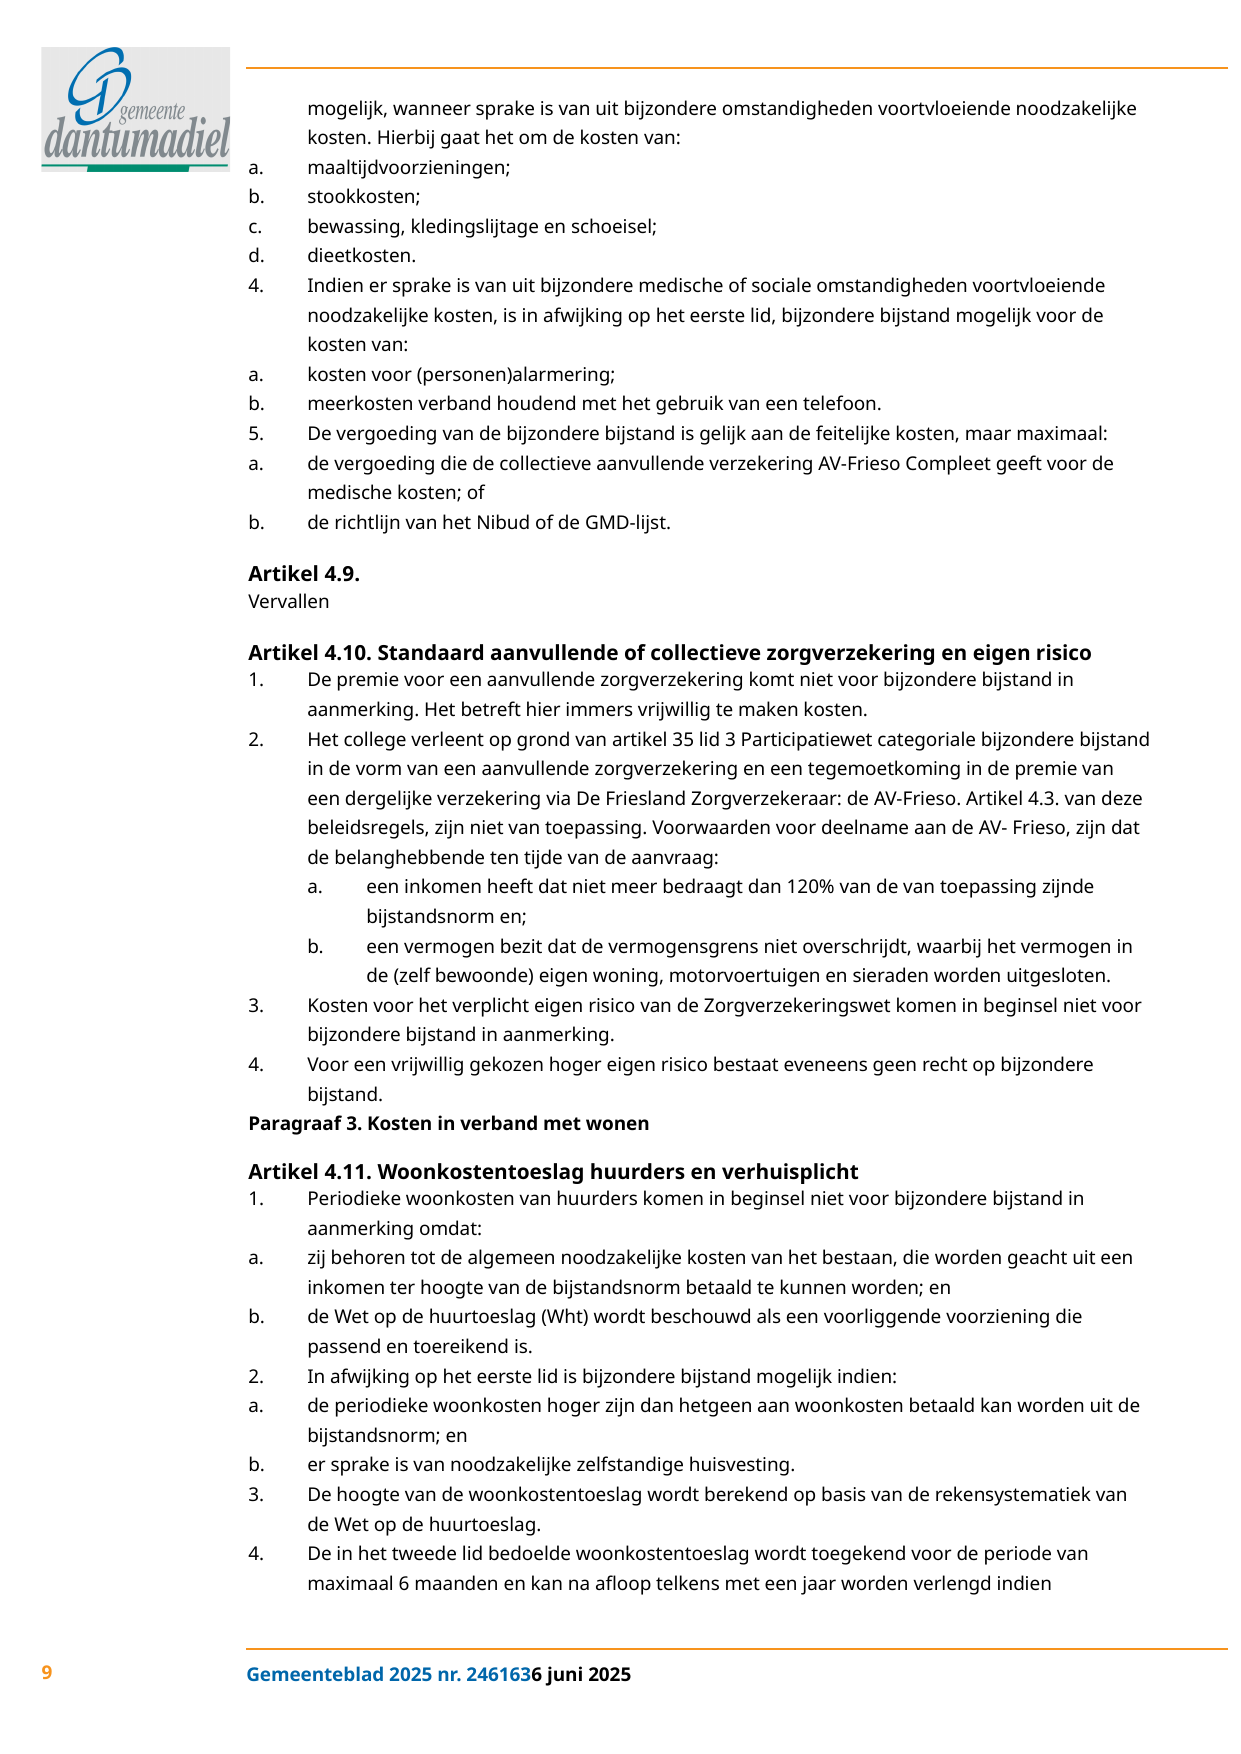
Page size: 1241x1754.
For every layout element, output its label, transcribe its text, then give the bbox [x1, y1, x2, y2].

list De hoogte van de woonkostentoeslag wordt berekend op basis van de rekensystematiek van de Wet op de huurtoeslag. [248, 1481, 1152, 1537]
list een vermogen bezit dat de vermogensgrens niet overschrijdt, waarbij het vermogen in de (zelf bewoonde) eigen woning, motorvoertuigen en sieraden worden uitgesloten. [307, 933, 1152, 988]
list Kosten voor het verplicht eigen risico van de Zorgverzekeringswet komen in beginsel niet voor bijzondere bijstand in aanmerking. [248, 992, 1152, 1047]
list de periodieke woonkosten hoger zijn dan hetgeen aan woonkosten betaald kan worden uit de bijstandsnorm; en [248, 1392, 1152, 1448]
list De premie voor een aanvullende zorgverzekering komt niet voor bijzondere bijstand in aanmerking. Het betreft hier immers vrijwillig te maken kosten. [248, 667, 1152, 722]
picture [41, 47, 231, 172]
list meerkosten verband houdend met het gebruik van een telefoon. [248, 391, 1152, 416]
text Artikel 4.9. [248, 559, 1152, 588]
list de Wet op de huurtoeslag (Wht) wordt beschouwd als een voorliggende voorziening die passend en toereikend is. [248, 1304, 1152, 1359]
list de vergoeding die de collectieve aanvullende verzekering AV-Frieso Compleet geeft voor de medische kosten; of [248, 450, 1152, 505]
list maaltijdvoorzieningen; [248, 154, 1152, 180]
list De in het tweede lid bedoelde woonkostentoeslag wordt toegekend voor de periode van maximaal 6 maanden en kan na afloop telkens met een jaar worden verlengd indien [248, 1540, 1152, 1596]
list een inkomen heeft dat niet meer bedraagt dan 120% van de van toepassing zijnde bijstandsnorm en; [307, 874, 1152, 929]
list er sprake is van noodzakelijke zelfstandige huisvesting. [248, 1452, 1152, 1477]
list dieetkosten. [248, 243, 1152, 268]
list De vergoeding van de bijzondere bijstand is gelijk aan de feitelijke kosten, maar maximaal: [248, 420, 1152, 446]
list In afwijking op het eerste lid is bijzondere bijstand mogelijk indien: [248, 1363, 1152, 1389]
list Voor een vrijwillig gekozen hoger eigen risico bestaat eveneens geen recht op bijzondere bijstand. [248, 1051, 1152, 1107]
list mogelijk, wanneer sprake is van uit bijzondere omstandigheden voortvloeiende noodzakelijke kosten. Hierbij gaat het om de kosten van: [248, 95, 1152, 150]
list Het college verleent op grond van artikel 35 lid 3 Participatiewet categoriale bijzondere bijstand in de vorm van een aanvullende zorgverzekering en een tegemoetkoming in de premie van een dergelijke verzekering via De Friesland Zorgverzekeraar: de AV-Frieso. Artikel 4.3. van deze beleidsregels, zijn niet van toepassing. Voorwaarden voor deelname aan de AV- Frieso, zijn dat de belanghebbende ten tijde van de aanvraag: [248, 726, 1152, 870]
list bewassing, kledingslijtage en schoeisel; [248, 213, 1152, 239]
list Periodieke woonkosten van huurders komen in beginsel niet voor bijzondere bijstand in aanmerking omdat: [248, 1185, 1152, 1241]
list de richtlijn van het Nibud of de GMD-lijst. [248, 509, 1152, 535]
list zij behoren tot de algemeen noodzakelijke kosten van het bestaan, die worden geacht uit een inkomen ter hoogte van de bijstandsnorm betaald te kunnen worden; en [248, 1244, 1152, 1300]
text Vervallen [248, 588, 1152, 613]
text Artikel 4.10. Standaard aanvullende of collectieve zorgverzekering en eigen risico [248, 638, 1152, 667]
text Artikel 4.11. Woonkostentoeslag huurders en verhuisplicht [248, 1157, 1152, 1185]
text Paragraaf 3. Kosten in verband met wonen [248, 1110, 1152, 1136]
list Indien er sprake is van uit bijzondere medische of sociale omstandigheden voortvloeiende noodzakelijke kosten, is in afwijking op het eerste lid, bijzondere bijstand mogelijk voor de kosten van: [248, 272, 1152, 357]
list kosten voor (personen)alarmering; [248, 361, 1152, 387]
list stookkosten; [248, 183, 1152, 209]
